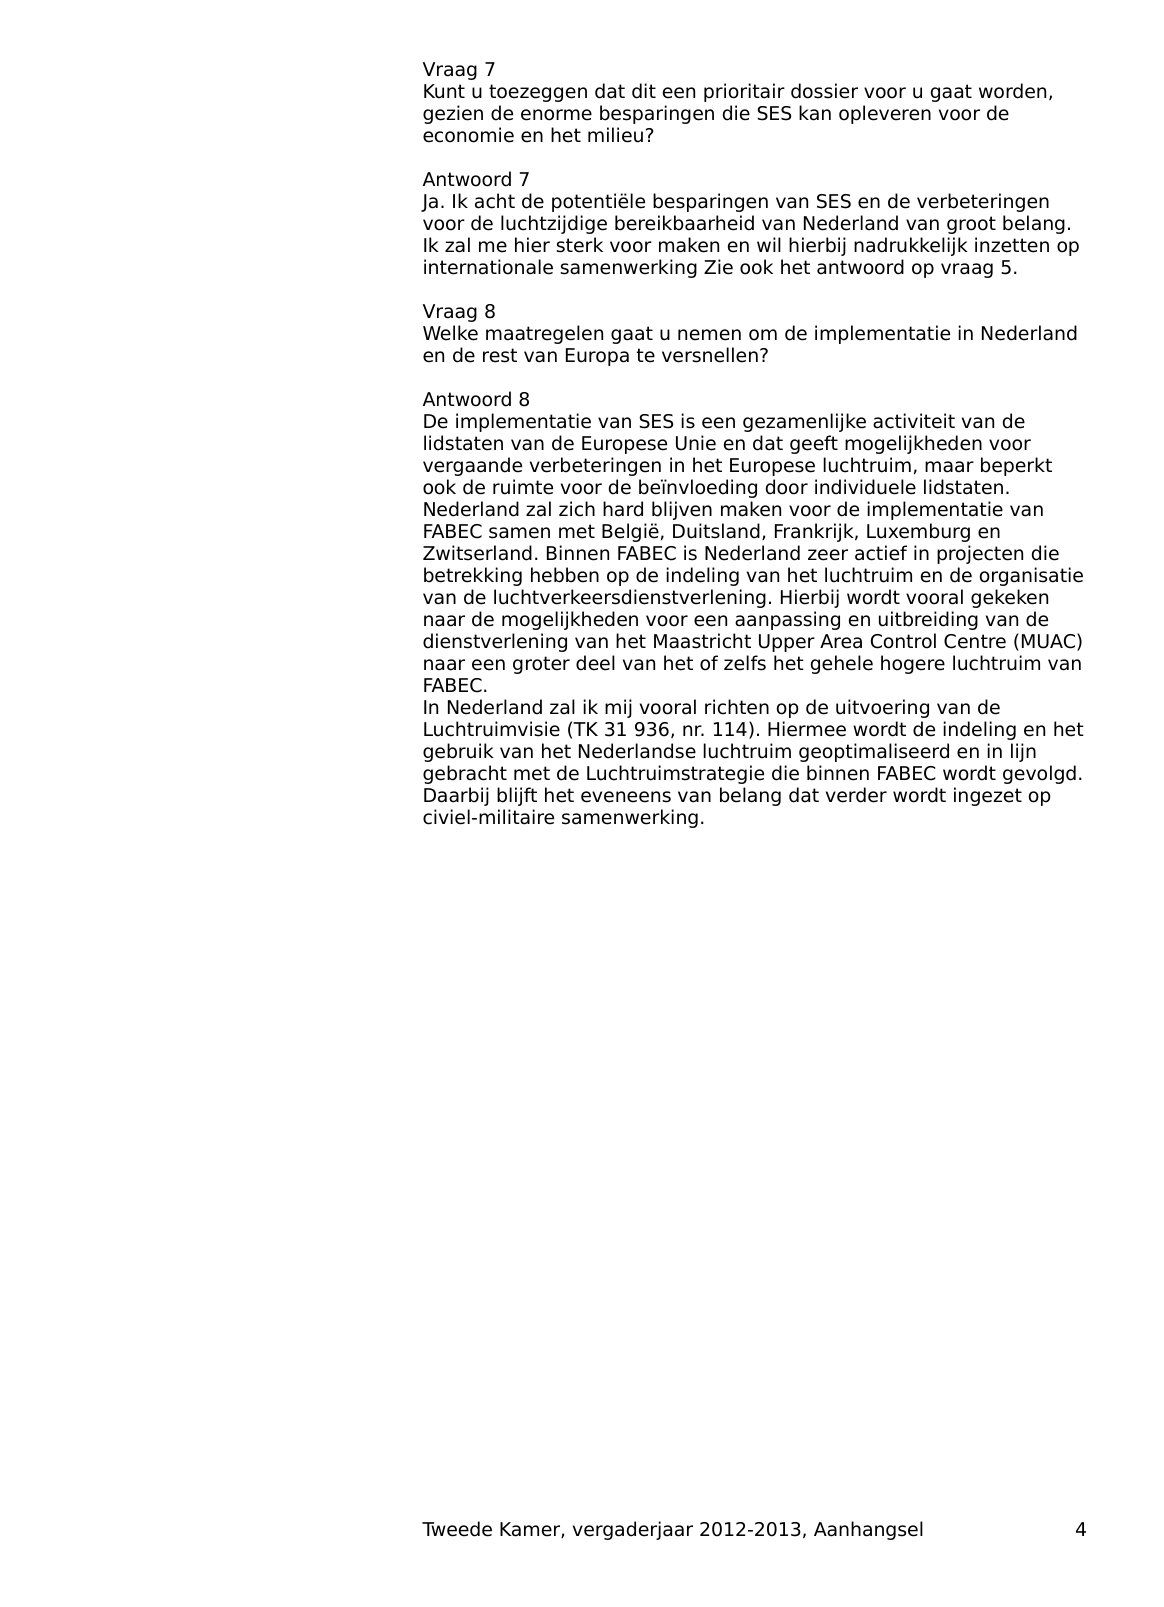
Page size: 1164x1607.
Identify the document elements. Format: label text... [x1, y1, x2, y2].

text In Nederland zal ik mij vooral richten op de uitvoering van de Luchtruimvisie (TK 31 936, nr. 114). Hiermee wordt de indeling en het gebruik van het Nederlandse luchtruim geoptimaliseerd en in lijn gebracht met de Luchtruimstrategie die binnen FABEC wordt gevolgd. Daarbij blijft het eveneens van belang dat verder wordt ingezet op civiel-militaire samenwerking. [422, 697, 1087, 829]
text Vraag 8 [422, 301, 1087, 323]
text De implementatie van SES is een gezamenlijke activiteit van de lidstaten van de Europese Unie en dat geeft mogelijkheden voor vergaande verbeteringen in het Europese luchtruim, maar beperkt ook de ruimte voor de beïnvloeding door individuele lidstaten. Nederland zal zich hard blijven maken voor de implementatie van FABEC samen met België, Duitsland, Frankrijk, Luxemburg en Zwitserland. Binnen FABEC is Nederland zeer actief in projecten die betrekking hebben op de indeling van het luchtruim en de organisatie van de luchtverkeersdienstverlening. Hierbij wordt vooral gekeken naar de mogelijkheden voor een aanpassing en uitbreiding van de dienstverlening van het Maastricht Upper Area Control Centre (MUAC) naar een groter deel van het of zelfs het gehele hogere luchtruim van FABEC. [422, 411, 1087, 697]
text Antwoord 8 [422, 389, 1087, 411]
text Welke maatregelen gaat u nemen om de implementatie in Nederland en de rest van Europa te versnellen? [422, 323, 1087, 367]
text Antwoord 7 [422, 169, 1087, 191]
text Ja. Ik acht de potentiële besparingen van SES en de verbeteringen voor de luchtzijdige bereikbaarheid van Nederland van groot belang. Ik zal me hier sterk voor maken en wil hierbij nadrukkelijk inzetten op internationale samenwerking Zie ook het antwoord op vraag 5. [422, 191, 1087, 279]
text Vraag 7 [422, 59, 1087, 81]
text Kunt u toezeggen dat dit een prioritair dossier voor u gaat worden, gezien de enorme besparingen die SES kan opleveren voor de economie en het milieu? [422, 81, 1087, 147]
